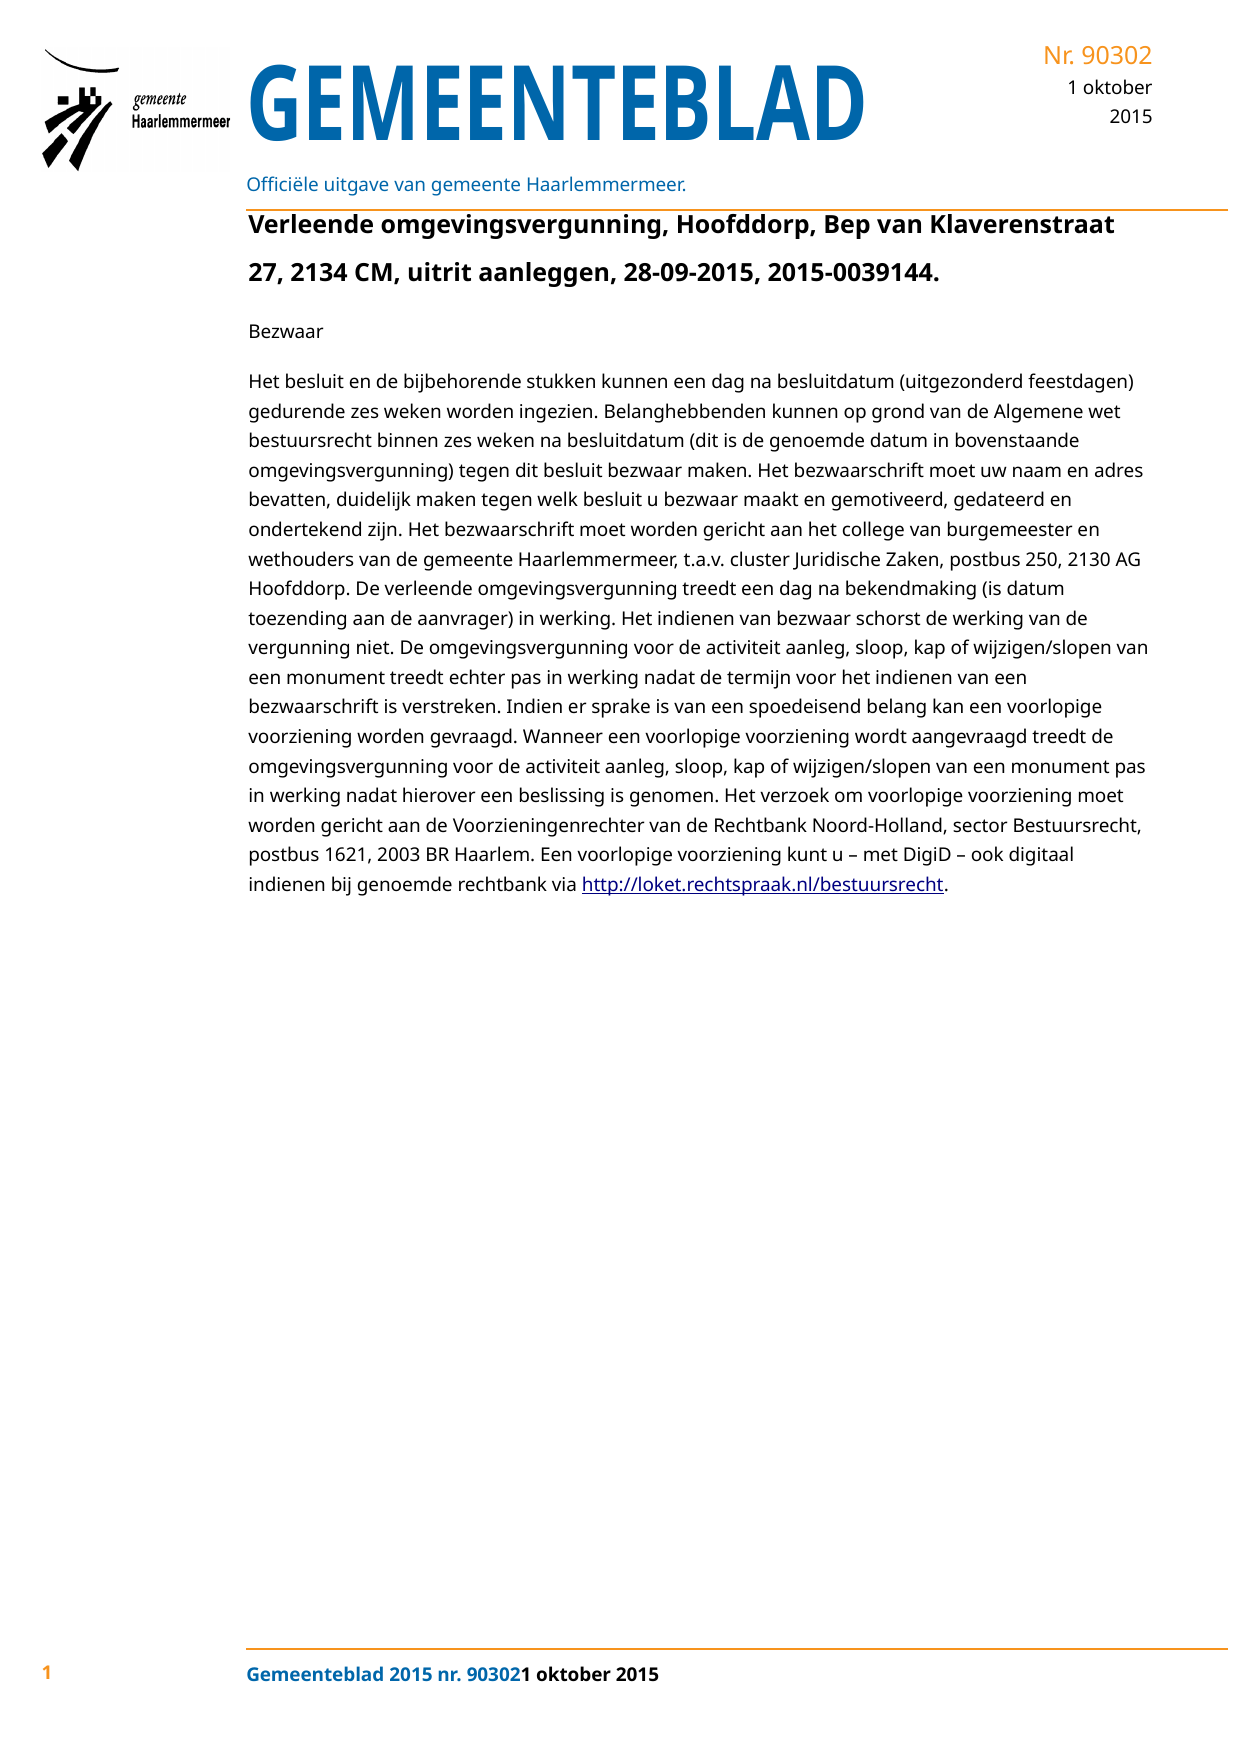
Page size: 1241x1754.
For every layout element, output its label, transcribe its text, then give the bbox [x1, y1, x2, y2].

picture [41, 47, 231, 172]
text Bezwaar [248, 318, 1152, 344]
text Verleende omgevingsvergunning, Hoofddorp, Bep van Klaverenstraat 27, 2134 CM, uitrit aanleggen, 28-09-2015, 2015-0039144. [248, 211, 1152, 288]
text Het besluit en de bijbehorende stukken kunnen een dag na besluitdatum (uitgezonderd feestdagen) gedurende zes weken worden ingezien. Belanghebbenden kunnen op grond van de Algemene wet bestuursrecht binnen zes weken na besluitdatum (dit is de genoemde datum in bovenstaande omgevingsvergunning) tegen dit besluit bezwaar maken. Het bezwaarschrift moet uw naam en adres bevatten, duidelijk maken tegen welk besluit u bezwaar maakt en gemotiveerd, gedateerd en ondertekend zijn. Het bezwaarschrift moet worden gericht aan het college van burgemeester en wethouders van de gemeente Haarlemmermeer, t.a.v. cluster Juridische Zaken, postbus 250, 2130 AG Hoofddorp. De verleende omgevingsvergunning treedt een dag na bekendmaking (is datum toezending aan de aanvrager) in werking. Het indienen van bezwaar schorst de werking van de vergunning niet. De omgevingsvergunning voor de activiteit aanleg, sloop, kap of wijzigen/slopen van een monument treedt echter pas in werking nadat de termijn voor het indienen van een bezwaarschrift is verstreken. Indien er sprake is van een spoedeisend belang kan een voorlopige voorziening worden gevraagd. Wanneer een voorlopige voorziening wordt aangevraagd treedt de omgevingsvergunning voor de activiteit aanleg, sloop, kap of wijzigen/slopen van een monument pas in werking nadat hierover een beslissing is genomen. Het verzoek om voorlopige voorziening moet worden gericht aan de Voorzieningenrechter van de Rechtbank Noord-Holland, sector Bestuursrecht, postbus 1621, 2003 BR Haarlem. Een voorlopige voorziening kunt u – met DigiD – ook digitaal indienen bij genoemde rechtbank via http://loket.rechtspraak.nl/bestuursrecht. [248, 368, 1152, 897]
